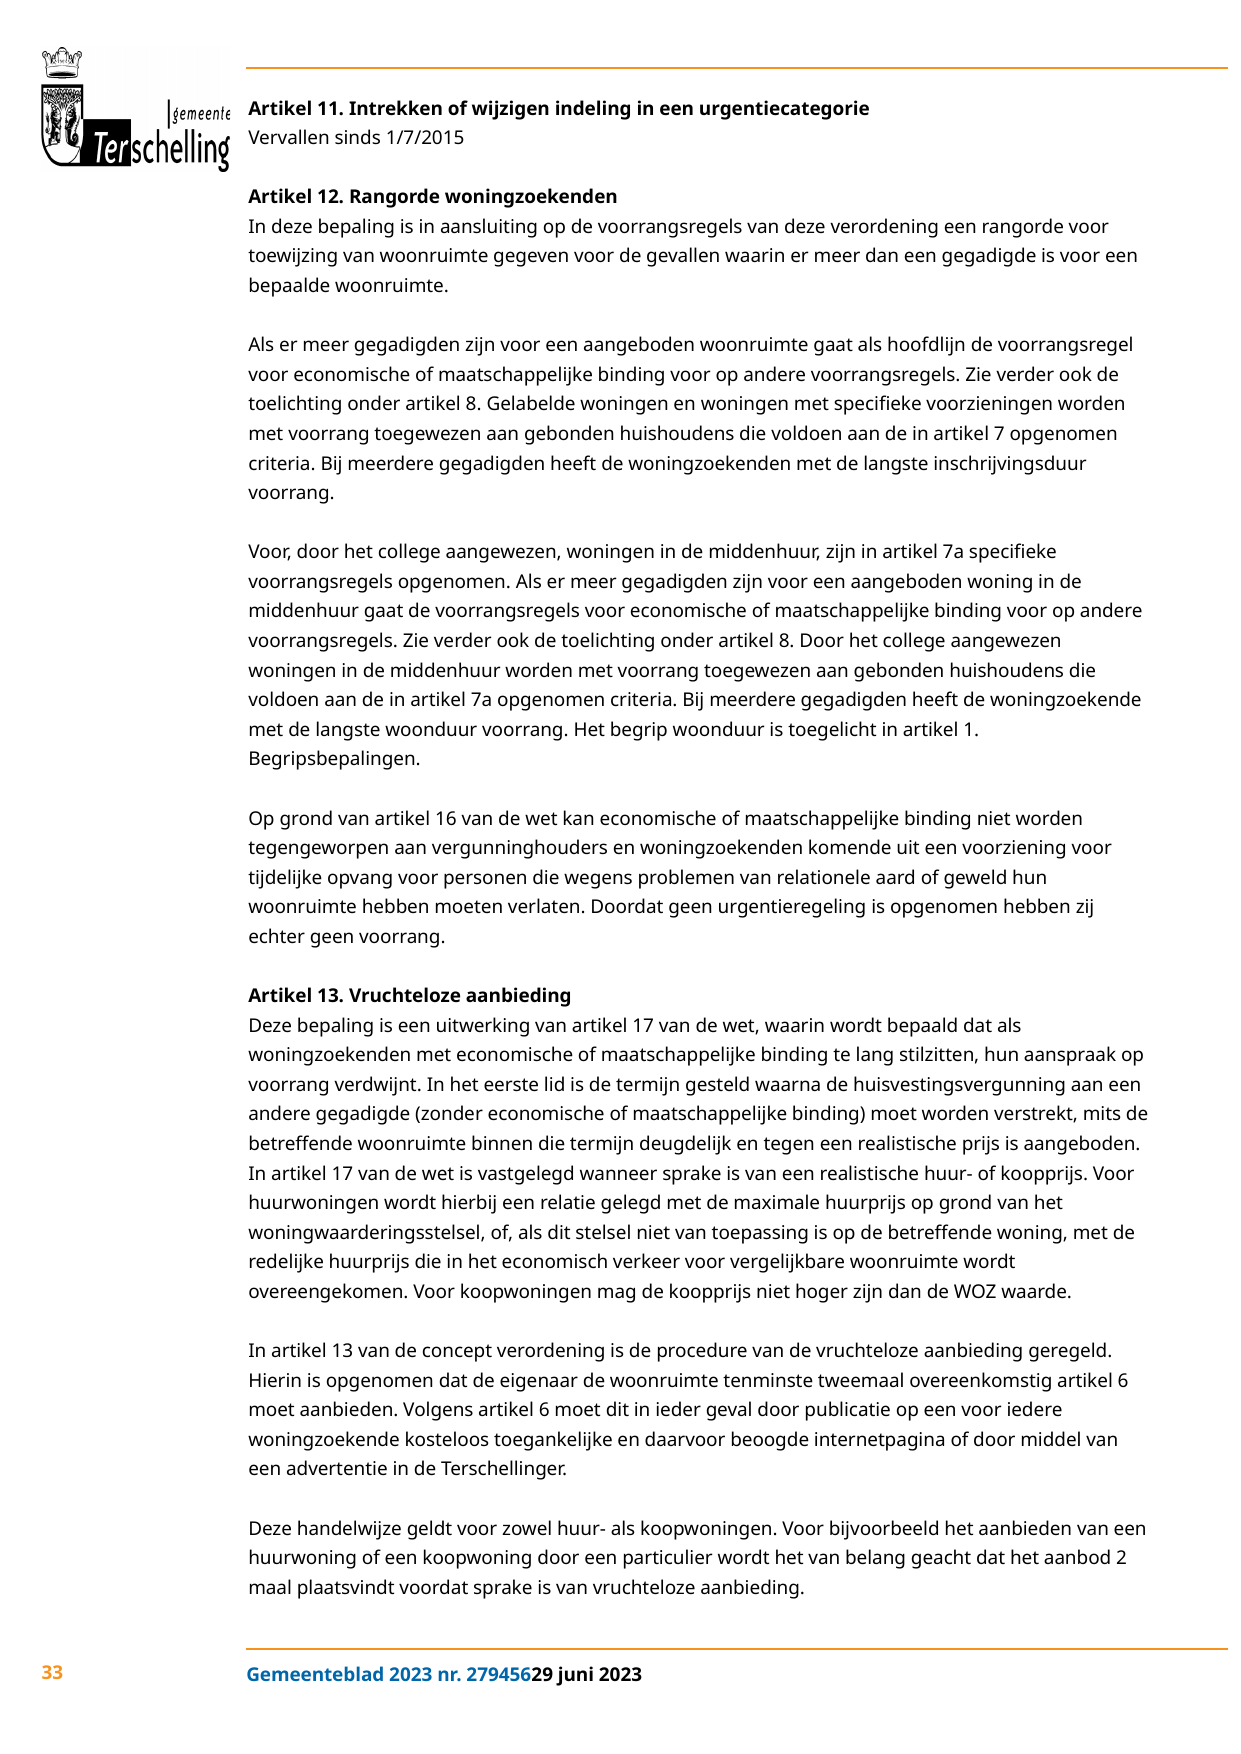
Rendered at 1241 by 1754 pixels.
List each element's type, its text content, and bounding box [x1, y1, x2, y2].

text Artikel 11. Intrekken of wijzigen indeling in een urgentiecategorie [248, 95, 1152, 121]
text Op grond van artikel 16 van de wet kan economische of maatschappelijke binding niet worden tegengeworpen aan vergunninghouders en woningzoekenden komende uit een voorziening voor tijdelijke opvang voor personen die wegens problemen van relationele aard of geweld hun woonruimte hebben moeten verlaten. Doordat geen urgentieregeling is opgenomen hebben zij echter geen voorrang. [248, 805, 1152, 949]
text Artikel 12. Rangorde woningzoekenden [248, 183, 1152, 209]
picture [41, 47, 231, 172]
text In artikel 13 van de concept verordening is de procedure van de vruchteloze aanbieding geregeld. Hierin is opgenomen dat de eigenaar de woonruimte tenminste tweemaal overeenkomstig artikel 6 moet aanbieden. Volgens artikel 6 moet dit in ieder geval door publicatie op een voor iedere woningzoekende kosteloos toegankelijke en daarvoor beoogde internetpagina of door middel van een advertentie in de Terschellinger. [248, 1337, 1152, 1481]
text Voor, door het college aangewezen, woningen in de middenhuur, zijn in artikel 7a specifieke voorrangsregels opgenomen. Als er meer gegadigden zijn voor een aangeboden woning in de middenhuur gaat de voorrangsregels voor economische of maatschappelijke binding voor op andere voorrangsregels. Zie verder ook de toelichting onder artikel 8. Door het college aangewezen woningen in de middenhuur worden met voorrang toegewezen aan gebonden huishoudens die voldoen aan de in artikel 7a opgenomen criteria. Bij meerdere gegadigden heeft de woningzoekende met de langste woonduur voorrang. Het begrip woonduur is toegelicht in artikel 1. Begripsbepalingen. [248, 538, 1152, 771]
text Artikel 13. Vruchteloze aanbieding [248, 982, 1152, 1008]
text Deze handelwijze geldt voor zowel huur- als koopwoningen. Voor bijvoorbeeld het aanbieden van een huurwoning of een koopwoning door een particulier wordt het van belang geacht dat het aanbod 2 maal plaatsvindt voordat sprake is van vruchteloze aanbieding. [248, 1515, 1152, 1600]
text Deze bepaling is een uitwerking van artikel 17 van de wet, waarin wordt bepaald dat als woningzoekenden met economische of maatschappelijke binding te lang stilzitten, hun aanspraak op voorrang verdwijnt. In het eerste lid is de termijn gesteld waarna de huisvestingsvergunning aan een andere gegadigde (zonder economische of maatschappelijke binding) moet worden verstrekt, mits de betreffende woonruimte binnen die termijn deugdelijk en tegen een realistische prijs is aangeboden. In artikel 17 van de wet is vastgelegd wanneer sprake is van een realistische huur- of koopprijs. Voor huurwoningen wordt hierbij een relatie gelegd met de maximale huurprijs op grond van het woningwaarderingsstelsel, of, als dit stelsel niet van toepassing is op de betreffende woning, met de redelijke huurprijs die in het economisch verkeer voor vergelijkbare woonruimte wordt overeengekomen. Voor koopwoningen mag de koopprijs niet hoger zijn dan de WOZ waarde. [248, 1012, 1152, 1304]
text Als er meer gegadigden zijn voor een aangeboden woonruimte gaat als hoofdlijn de voorrangsregel voor economische of maatschappelijke binding voor op andere voorrangsregels. Zie verder ook de toelichting onder artikel 8. Gelabelde woningen en woningen met specifieke voorzieningen worden met voorrang toegewezen aan gebonden huishoudens die voldoen aan de in artikel 7 opgenomen criteria. Bij meerdere gegadigden heeft de woningzoekenden met de langste inschrijvingsduur voorrang. [248, 331, 1152, 505]
text Vervallen sinds 1/7/2015 [248, 124, 1152, 150]
text In deze bepaling is in aansluiting op de voorrangsregels van deze verordening een rangorde voor toewijzing van woonruimte gegeven voor de gevallen waarin er meer dan een gegadigde is voor een bepaalde woonruimte. [248, 213, 1152, 298]
